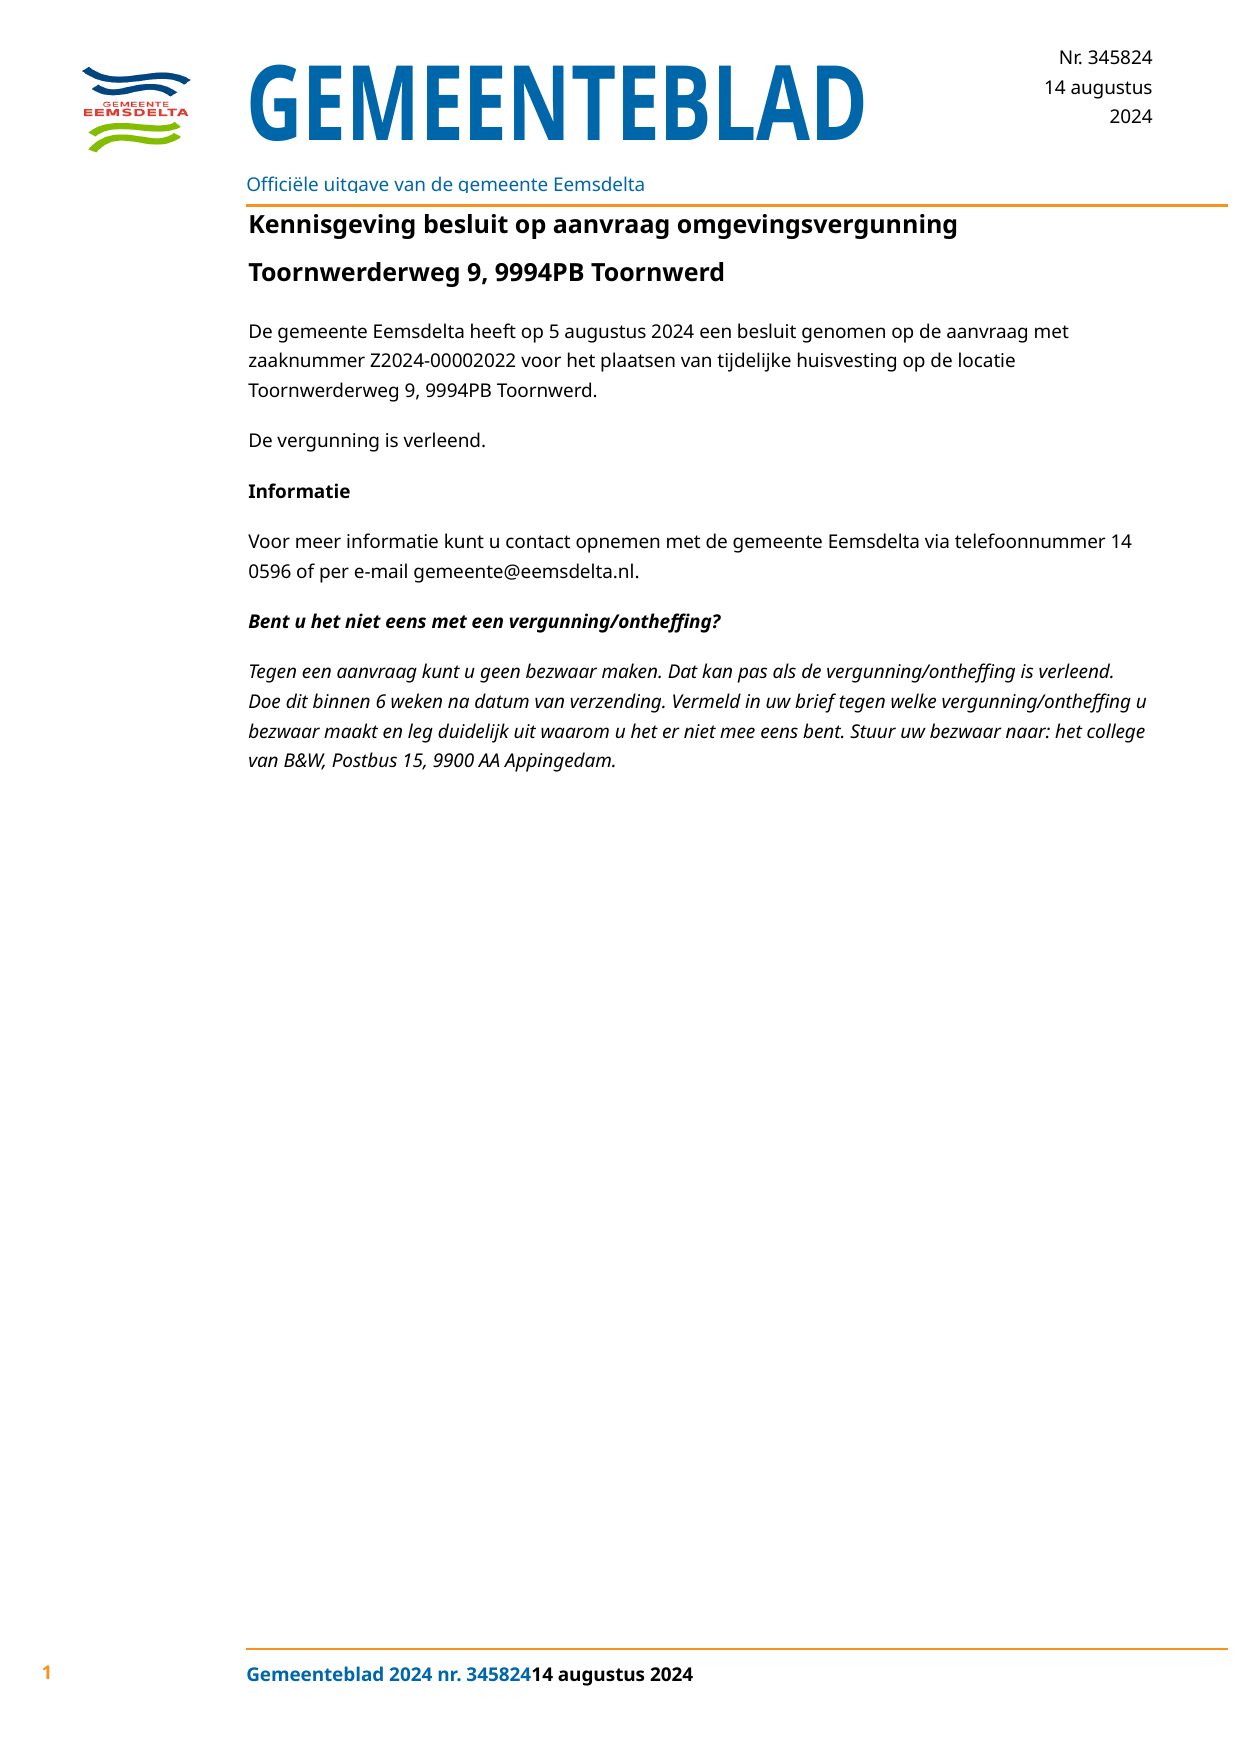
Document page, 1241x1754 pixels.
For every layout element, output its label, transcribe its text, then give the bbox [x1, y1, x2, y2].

text De gemeente Eemsdelta heeft op 5 augustus 2024 een besluit genomen op de aanvraag met zaaknummer Z2024-00002022 voor het plaatsen van tijdelijke huisvesting op de locatie Toornwerderweg 9, 9994PB Toornwerd. [248, 318, 1152, 403]
text Voor meer informatie kunt u contact opnemen met de gemeente Eemsdelta via telefoonnummer 14 0596 of per e-mail gemeente@eemsdelta.nl. [248, 528, 1152, 584]
text Tegen een aanvraag kunt u geen bezwaar maken. Dat kan pas als de vergunning/ontheffing is verleend. Doe dit binnen 6 weken na datum van verzending. Vermeld in uw brief tegen welke vergunning/ontheffing u bezwaar maakt en leg duidelijk uit waarom u het er niet mee eens bent. Stuur uw bezwaar naar: het college van B&W, Postbus 15, 9900 AA Appingedam. [248, 659, 1152, 773]
text Kennisgeving besluit op aanvraag omgevingsvergunning Toornwerderweg 9, 9994PB Toornwerd [248, 207, 1152, 288]
text Informatie [248, 478, 1152, 504]
text Bent u het niet eens met een vergunning/ontheffing? [248, 608, 1152, 634]
text De vergunning is verleend. [248, 427, 1152, 453]
picture [41, 47, 231, 172]
